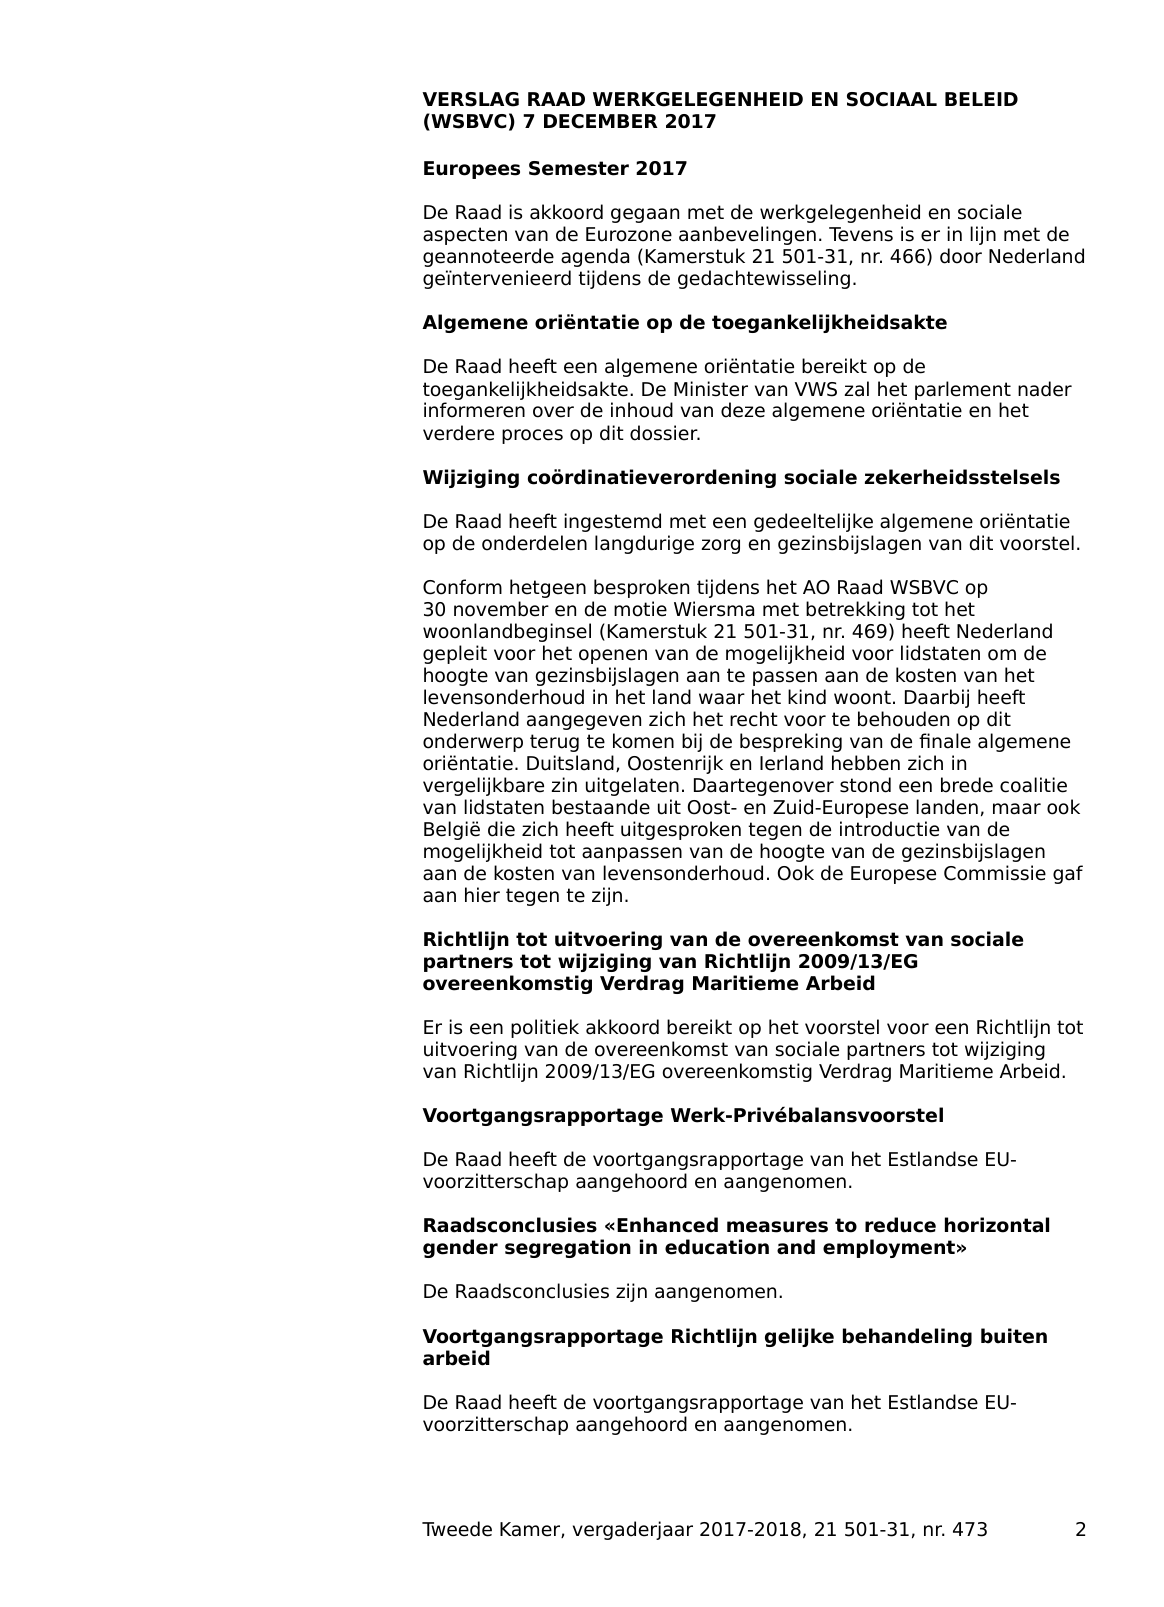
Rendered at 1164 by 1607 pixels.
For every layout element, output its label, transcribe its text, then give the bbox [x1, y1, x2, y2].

subtitle Voortgangsrapportage Werk-Privébalansvoorstel [422, 1105, 1087, 1127]
subtitle Raadsconclusies «Enhanced measures to reduce horizontal gender segregation in education and employment» [422, 1215, 1087, 1259]
text De Raad is akkoord gegaan met de werkgelegenheid en sociale aspecten van de Eurozone aanbevelingen. Tevens is er in lijn met de geannoteerde agenda (Kamerstuk 21 501-31, nr. 466) door Nederland geïntervenieerd tijdens de gedachtewisseling. [422, 202, 1087, 290]
subtitle Europees Semester 2017 [422, 158, 1087, 180]
text Er is een politiek akkoord bereikt op het voorstel voor een Richtlijn tot uitvoering van de overeenkomst van sociale partners tot wijziging van Richtlijn 2009/13/EG overeenkomstig Verdrag Maritieme Arbeid. [422, 1017, 1087, 1083]
text De Raad heeft de voortgangsrapportage van het Estlandse EU-voorzitterschap aangehoord en aangenomen. [422, 1392, 1087, 1436]
subtitle Algemene oriëntatie op de toegankelijkheidsakte [422, 312, 1087, 334]
text De Raad heeft ingestemd met een gedeeltelijke algemene oriëntatie op de onderdelen langdurige zorg en gezinsbijslagen van dit voorstel. [422, 511, 1087, 555]
text Conform hetgeen besproken tijdens het AO Raad WSBVC op 30 november en de motie Wiersma met betrekking tot het woonlandbeginsel (Kamerstuk 21 501-31, nr. 469) heeft Nederland gepleit voor het openen van de mogelijkheid voor lidstaten om de hoogte van gezinsbijslagen aan te passen aan de kosten van het levensonderhoud in het land waar het kind woont. Daarbij heeft Nederland aangegeven zich het recht voor te behouden op dit onderwerp terug te komen bij de bespreking van de finale algemene oriëntatie. Duitsland, Oostenrijk en Ierland hebben zich in vergelijkbare zin uitgelaten. Daartegenover stond een brede coalitie van lidstaten bestaande uit Oost- en Zuid-Europese landen, maar ook België die zich heeft uitgesproken tegen de introductie van de mogelijkheid tot aanpassen van de hoogte van de gezinsbijslagen aan de kosten van levensonderhoud. Ook de Europese Commissie gaf aan hier tegen te zijn. [422, 577, 1087, 907]
text De Raadsconclusies zijn aangenomen. [422, 1281, 1087, 1303]
text De Raad heeft de voortgangsrapportage van het Estlandse EU-voorzitterschap aangehoord en aangenomen. [422, 1149, 1087, 1193]
subtitle Richtlijn tot uitvoering van de overeenkomst van sociale partners tot wijziging van Richtlijn 2009/13/EG overeenkomstig Verdrag Maritieme Arbeid [422, 929, 1087, 995]
subtitle VERSLAG RAAD WERKGELEGENHEID EN SOCIAAL BELEID (WSBVC) 7 DECEMBER 2017 [422, 89, 1087, 133]
subtitle Wijziging coördinatieverordening sociale zekerheidsstelsels [422, 467, 1087, 488]
subtitle Voortgangsrapportage Richtlijn gelijke behandeling buiten arbeid [422, 1326, 1087, 1369]
text De Raad heeft een algemene oriëntatie bereikt op de toegankelijkheidsakte. De Minister van VWS zal het parlement nader informeren over de inhoud van deze algemene oriëntatie en het verdere proces op dit dossier. [422, 356, 1087, 444]
